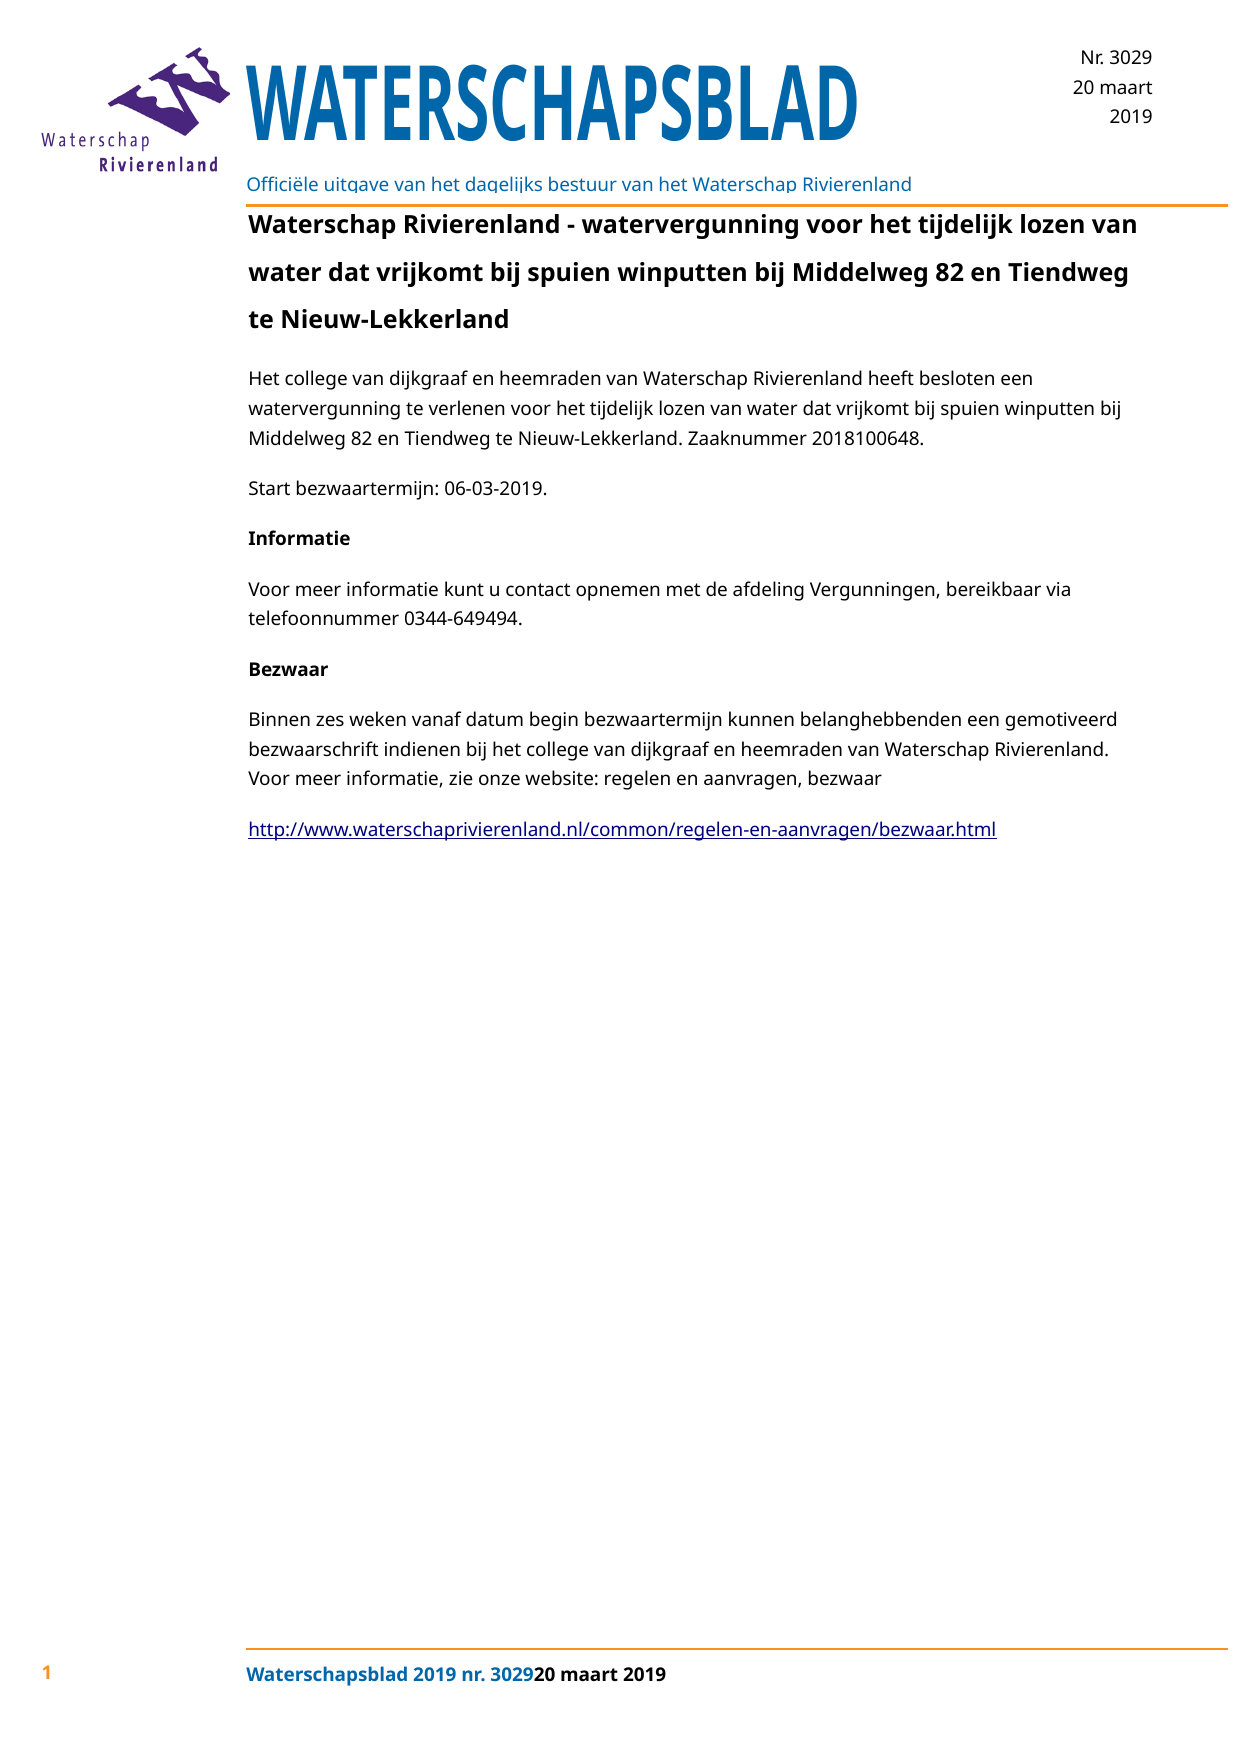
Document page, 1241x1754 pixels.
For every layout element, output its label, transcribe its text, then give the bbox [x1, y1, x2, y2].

text Binnen zes weken vanaf datum begin bezwaartermijn kunnen belanghebbenden een gemotiveerd bezwaarschrift indienen bij het college van dijkgraaf en heemraden van Waterschap Rivierenland. Voor meer informatie, zie onze website: regelen en aanvragen, bezwaar [248, 706, 1152, 791]
picture [41, 47, 231, 172]
text Voor meer informatie kunt u contact opnemen met de afdeling Vergunningen, bereikbaar via telefoonnummer 0344-649494. [248, 576, 1152, 631]
text Waterschap Rivierenland - watervergunning voor het tijdelijk lozen van water dat vrijkomt bij spuien winputten bij Middelweg 82 en Tiendweg te Nieuw-Lekkerland [248, 207, 1152, 336]
text Bezwaar [248, 656, 1152, 682]
text Start bezwaartermijn: 06-03-2019. [248, 475, 1152, 501]
text http://www.waterschaprivierenland.nl/common/regelen-en-aanvragen/bezwaar.html [248, 816, 1152, 842]
text Informatie [248, 526, 1152, 551]
text Het college van dijkgraaf en heemraden van Waterschap Rivierenland heeft besloten een watervergunning te verlenen voor het tijdelijk lozen van water dat vrijkomt bij spuien winputten bij Middelweg 82 en Tiendweg te Nieuw-Lekkerland. Zaaknummer 2018100648. [248, 366, 1152, 450]
